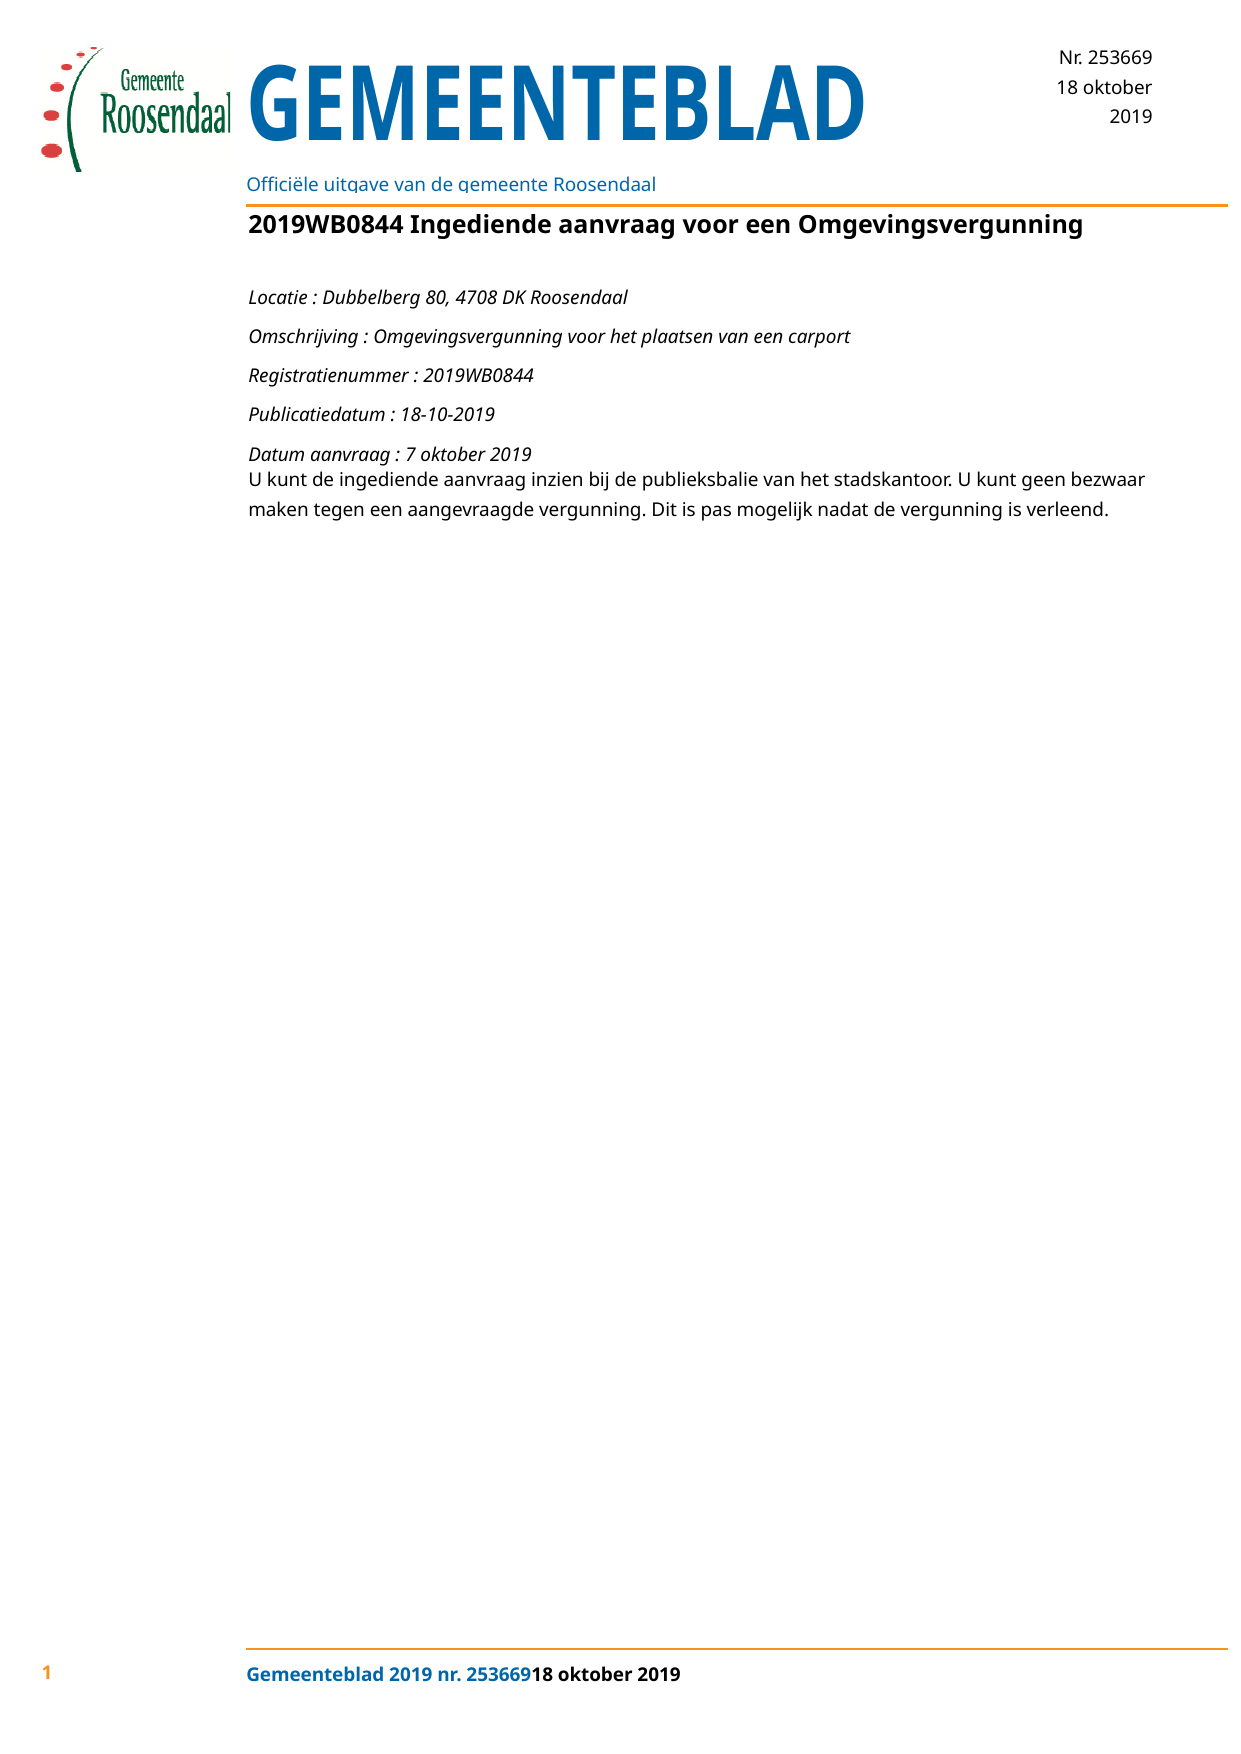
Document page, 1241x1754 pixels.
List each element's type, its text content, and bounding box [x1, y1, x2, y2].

text 2019WB0844 Ingediende aanvraag voor een Omgevingsvergunning [248, 207, 1152, 241]
text Datum aanvraag : 7 oktober 2019 [248, 441, 1152, 467]
text Locatie : Dubbelberg 80, 4708 DK Roosendaal [248, 284, 1152, 309]
picture [41, 47, 231, 172]
text Omschrijving : Omgevingsvergunning voor het plaatsen van een carport [248, 323, 1152, 349]
text Publicatiedatum : 18-10-2019 [248, 402, 1152, 427]
text Registratienummer : 2019WB0844 [248, 362, 1152, 388]
text U kunt de ingediende aanvraag inzien bij de publieksbalie van het stadskantoor. U kunt geen bezwaar maken tegen een aangevraagde vergunning. Dit is pas mogelijk nadat de vergunning is verleend. [248, 467, 1152, 522]
